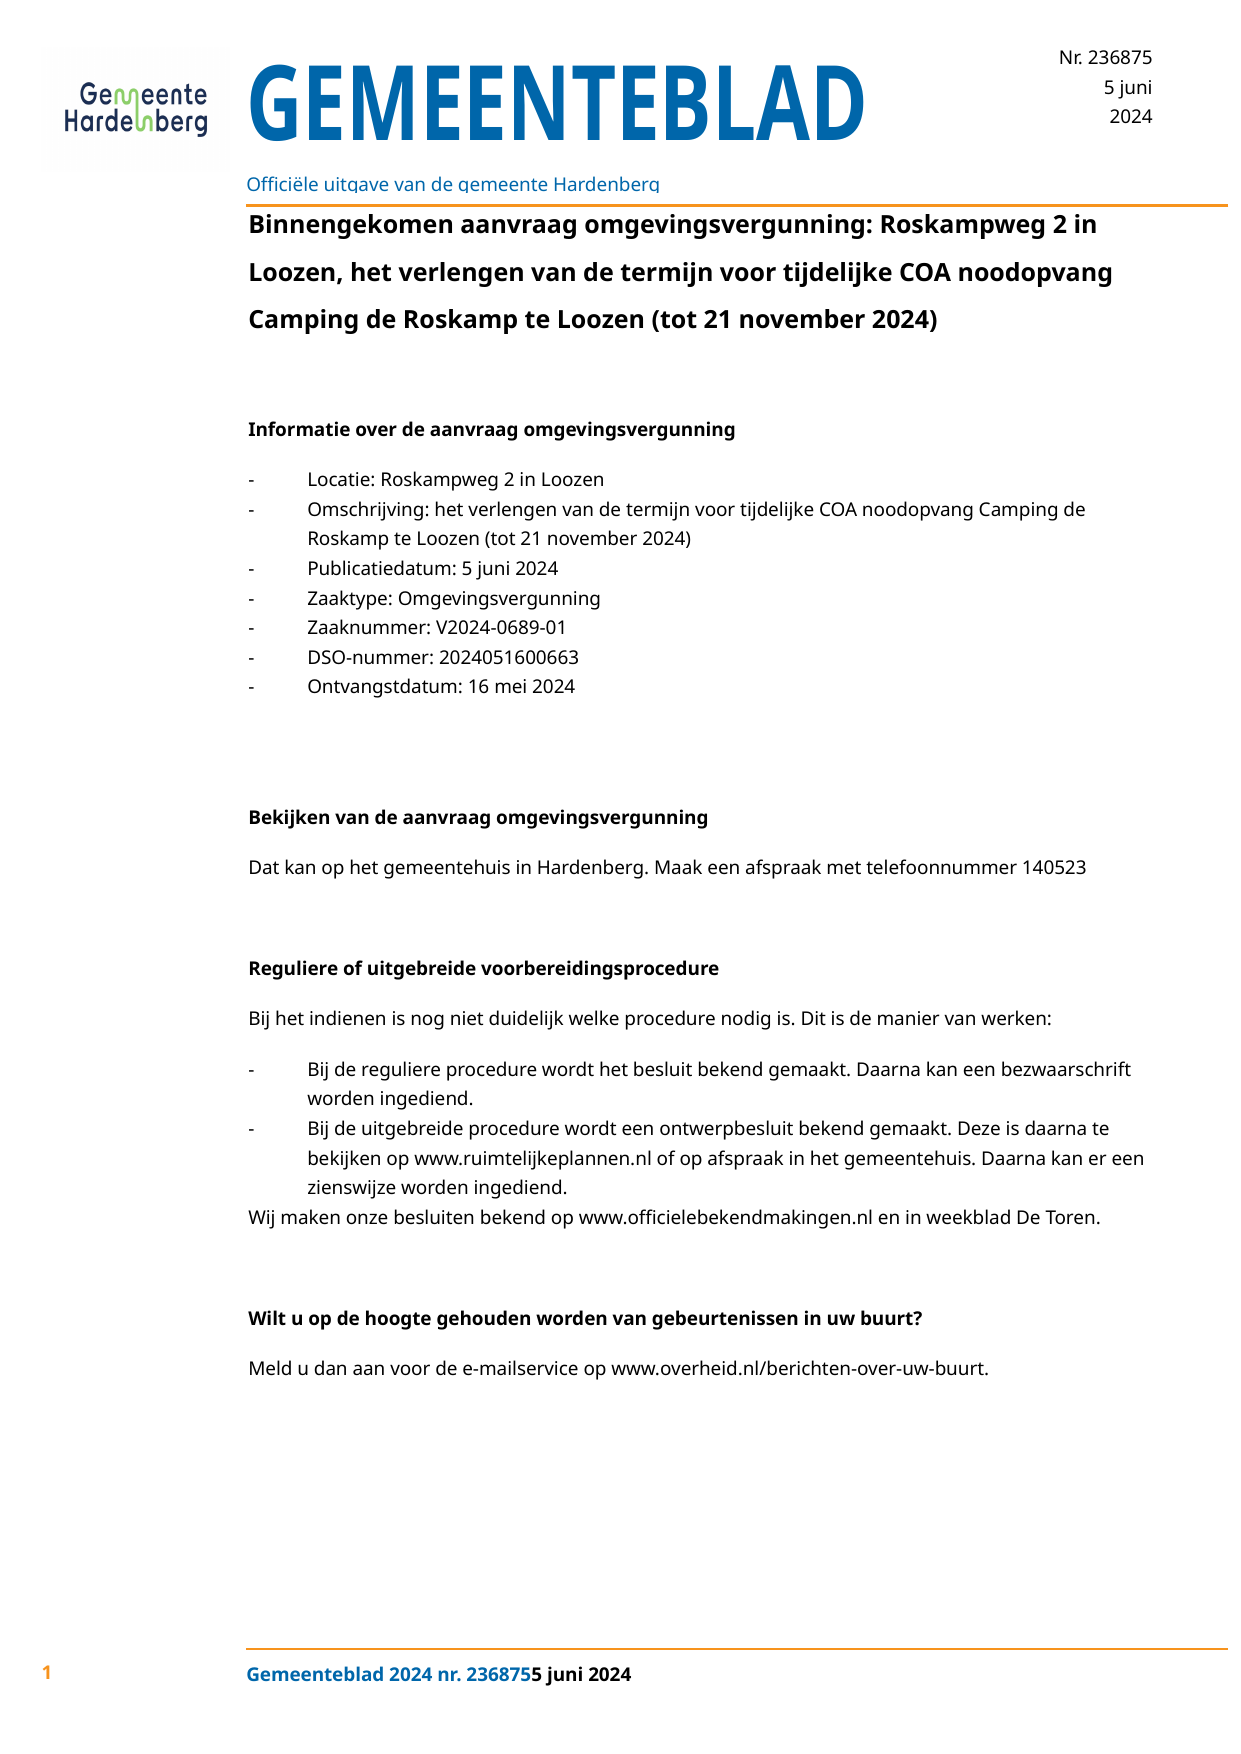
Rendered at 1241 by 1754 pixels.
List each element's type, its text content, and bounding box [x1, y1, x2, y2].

list Omschrijving: het verlengen van de termijn voor tijdelijke COA noodopvang Camping de Roskamp te Loozen (tot 21 november 2024) [248, 496, 1152, 551]
list Zaaknummer: V2024-0689-01 [248, 614, 1152, 640]
text Wij maken onze besluiten bekend op www.officielebekendmakingen.nl en in weekblad De Toren. [248, 1204, 1152, 1229]
picture [41, 47, 231, 172]
list Bij de uitgebreide procedure wordt een ontwerpbesluit bekend gemaakt. Deze is daarna te bekijken op www.ruimtelijkeplannen.nl of op afspraak in het gemeentehuis. Daarna kan er een zienswijze worden ingediend. [248, 1115, 1152, 1200]
list Bij de reguliere procedure wordt het besluit bekend gemaakt. Daarna kan een bezwaarschrift worden ingediend. [248, 1056, 1152, 1111]
text Informatie over de aanvraag omgevingsvergunning [248, 416, 1152, 442]
list Ontvangstdatum: 16 mei 2024 [248, 673, 1152, 699]
list Locatie: Roskampweg 2 in Loozen [248, 466, 1152, 492]
text Bekijken van de aanvraag omgevingsvergunning [248, 804, 1152, 829]
text Meld u dan aan voor de e-mailservice op www.overheid.nl/berichten-over-uw-buurt. [248, 1355, 1152, 1381]
list DSO-nummer: 2024051600663 [248, 644, 1152, 669]
text Dat kan op het gemeentehuis in Hardenberg. Maak een afspraak met telefoonnummer 140523 [248, 854, 1152, 880]
text Wilt u op de hoogte gehouden worden van gebeurtenissen in uw buurt? [248, 1305, 1152, 1330]
list Zaaktype: Omgevingsvergunning [248, 585, 1152, 610]
text Reguliere of uitgebreide voorbereidingsprocedure [248, 955, 1152, 981]
text Binnengekomen aanvraag omgevingsvergunning: Roskampweg 2 in Loozen, het verlengen van de termijn voor tijdelijke COA noodopvang Camping de Roskamp te Loozen (tot 21 november 2024) [248, 207, 1152, 336]
text Bij het indienen is nog niet duidelijk welke procedure nodig is. Dit is de manier van werken: [248, 1006, 1152, 1031]
list Publicatiedatum: 5 juni 2024 [248, 555, 1152, 581]
